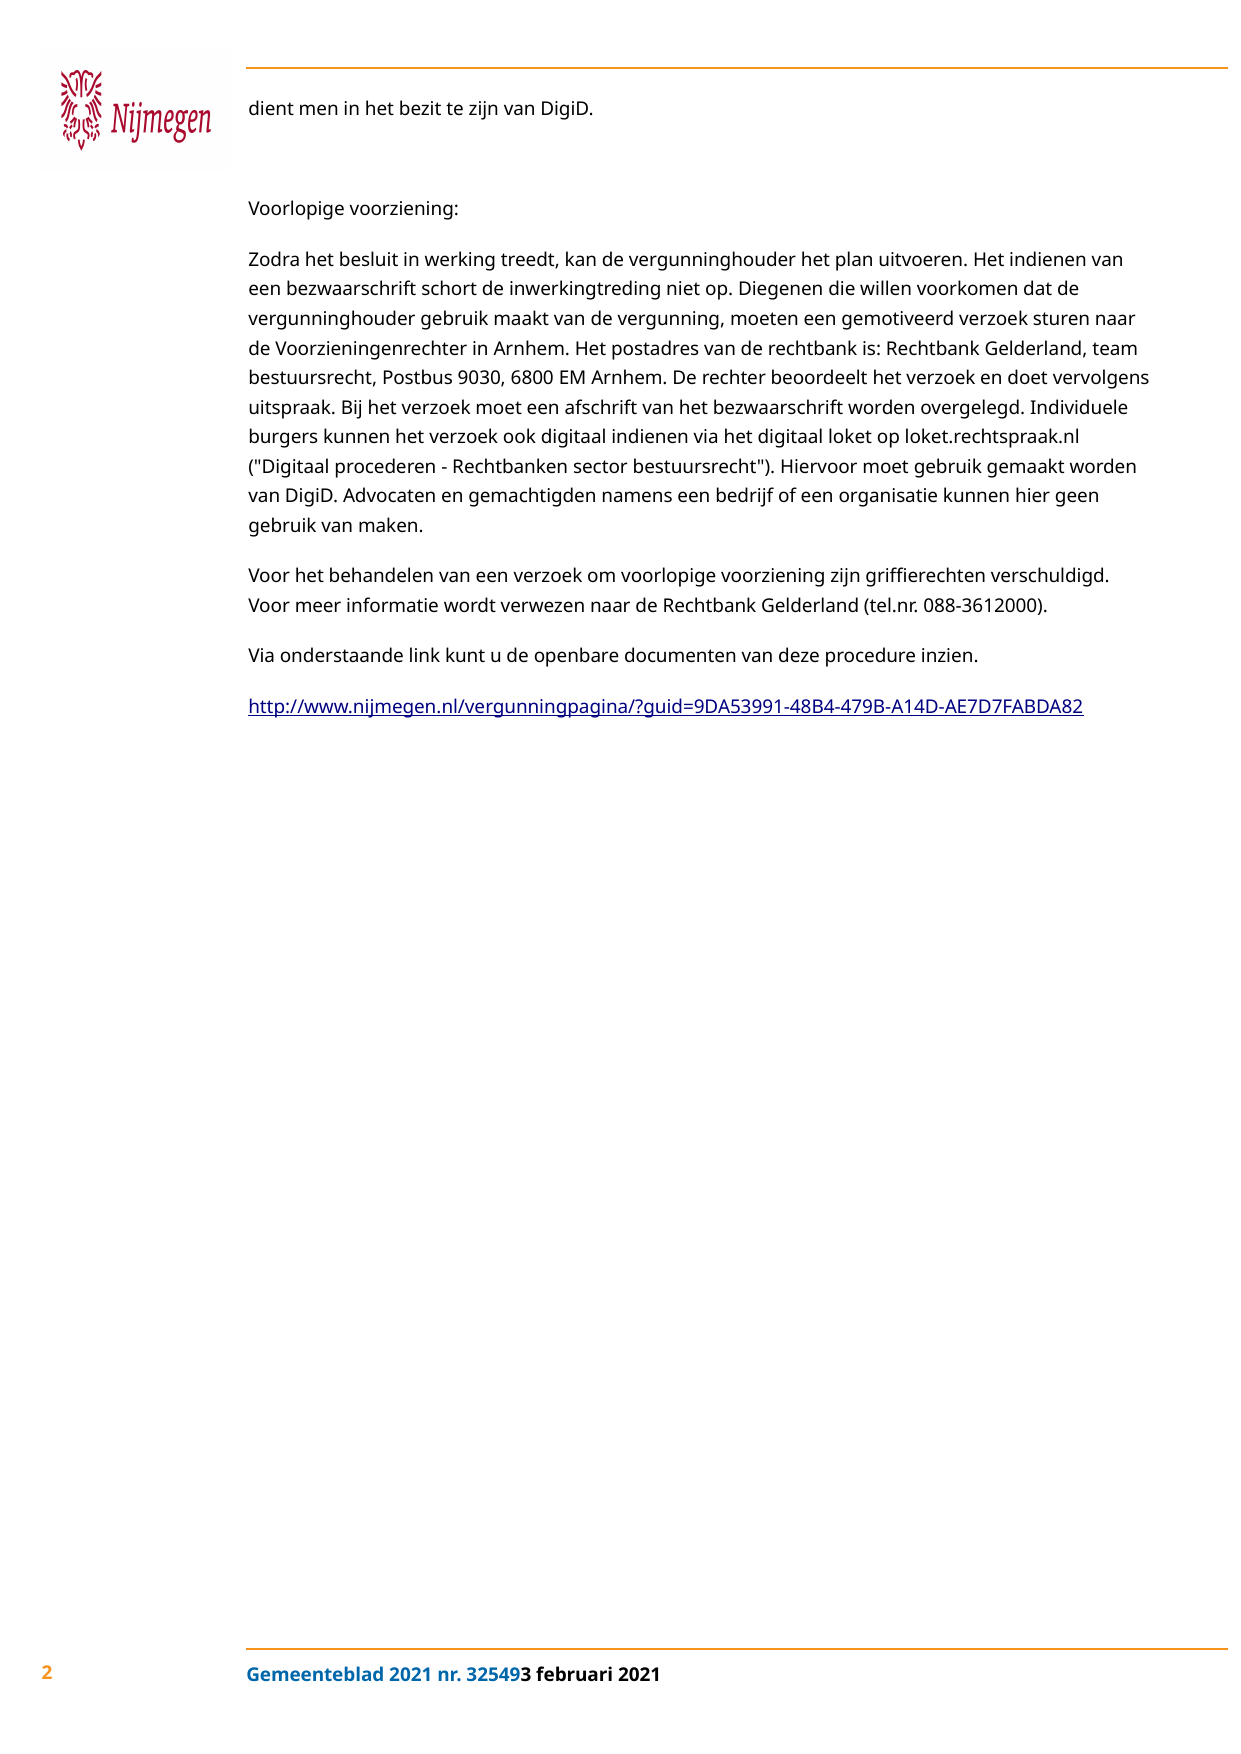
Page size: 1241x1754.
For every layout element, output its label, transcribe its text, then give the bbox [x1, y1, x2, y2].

text Voorlopige voorziening: [248, 196, 1152, 221]
text Voor het behandelen van een verzoek om voorlopige voorziening zijn griffierechten verschuldigd. Voor meer informatie wordt verwezen naar de Rechtbank Gelderland (tel.nr. 088-3612000). [248, 563, 1152, 618]
text dient men in het bezit te zijn van DigiD. [248, 95, 1152, 121]
text Via onderstaande link kunt u de openbare documenten van deze procedure inzien. [248, 643, 1152, 668]
text Zodra het besluit in werking treedt, kan de vergunninghouder het plan uitvoeren. Het indienen van een bezwaarschrift schort de inwerkingtreding niet op. Diegenen die willen voorkomen dat de vergunninghouder gebruik maakt van de vergunning, moeten een gemotiveerd verzoek sturen naar de Voorzieningenrechter in Arnhem. Het postadres van de rechtbank is: Rechtbank Gelderland, team bestuursrecht, Postbus 9030, 6800 EM Arnhem. De rechter beoordeelt het verzoek en doet vervolgens uitspraak. Bij het verzoek moet een afschrift van het bezwaarschrift worden overgelegd. Individuele burgers kunnen het verzoek ook digitaal indienen via het digitaal loket op loket.rechtspraak.nl ("Digitaal procederen - Rechtbanken sector bestuursrecht"). Hiervoor moet gebruik gemaakt worden van DigiD. Advocaten en gemachtigden namens een bedrijf of een organisatie kunnen hier geen gebruik van maken. [248, 246, 1152, 538]
text http://www.nijmegen.nl/vergunningpagina/?guid=9DA53991-48B4-479B-A14D-AE7D7FABDA82 [248, 693, 1152, 719]
picture [41, 47, 231, 172]
